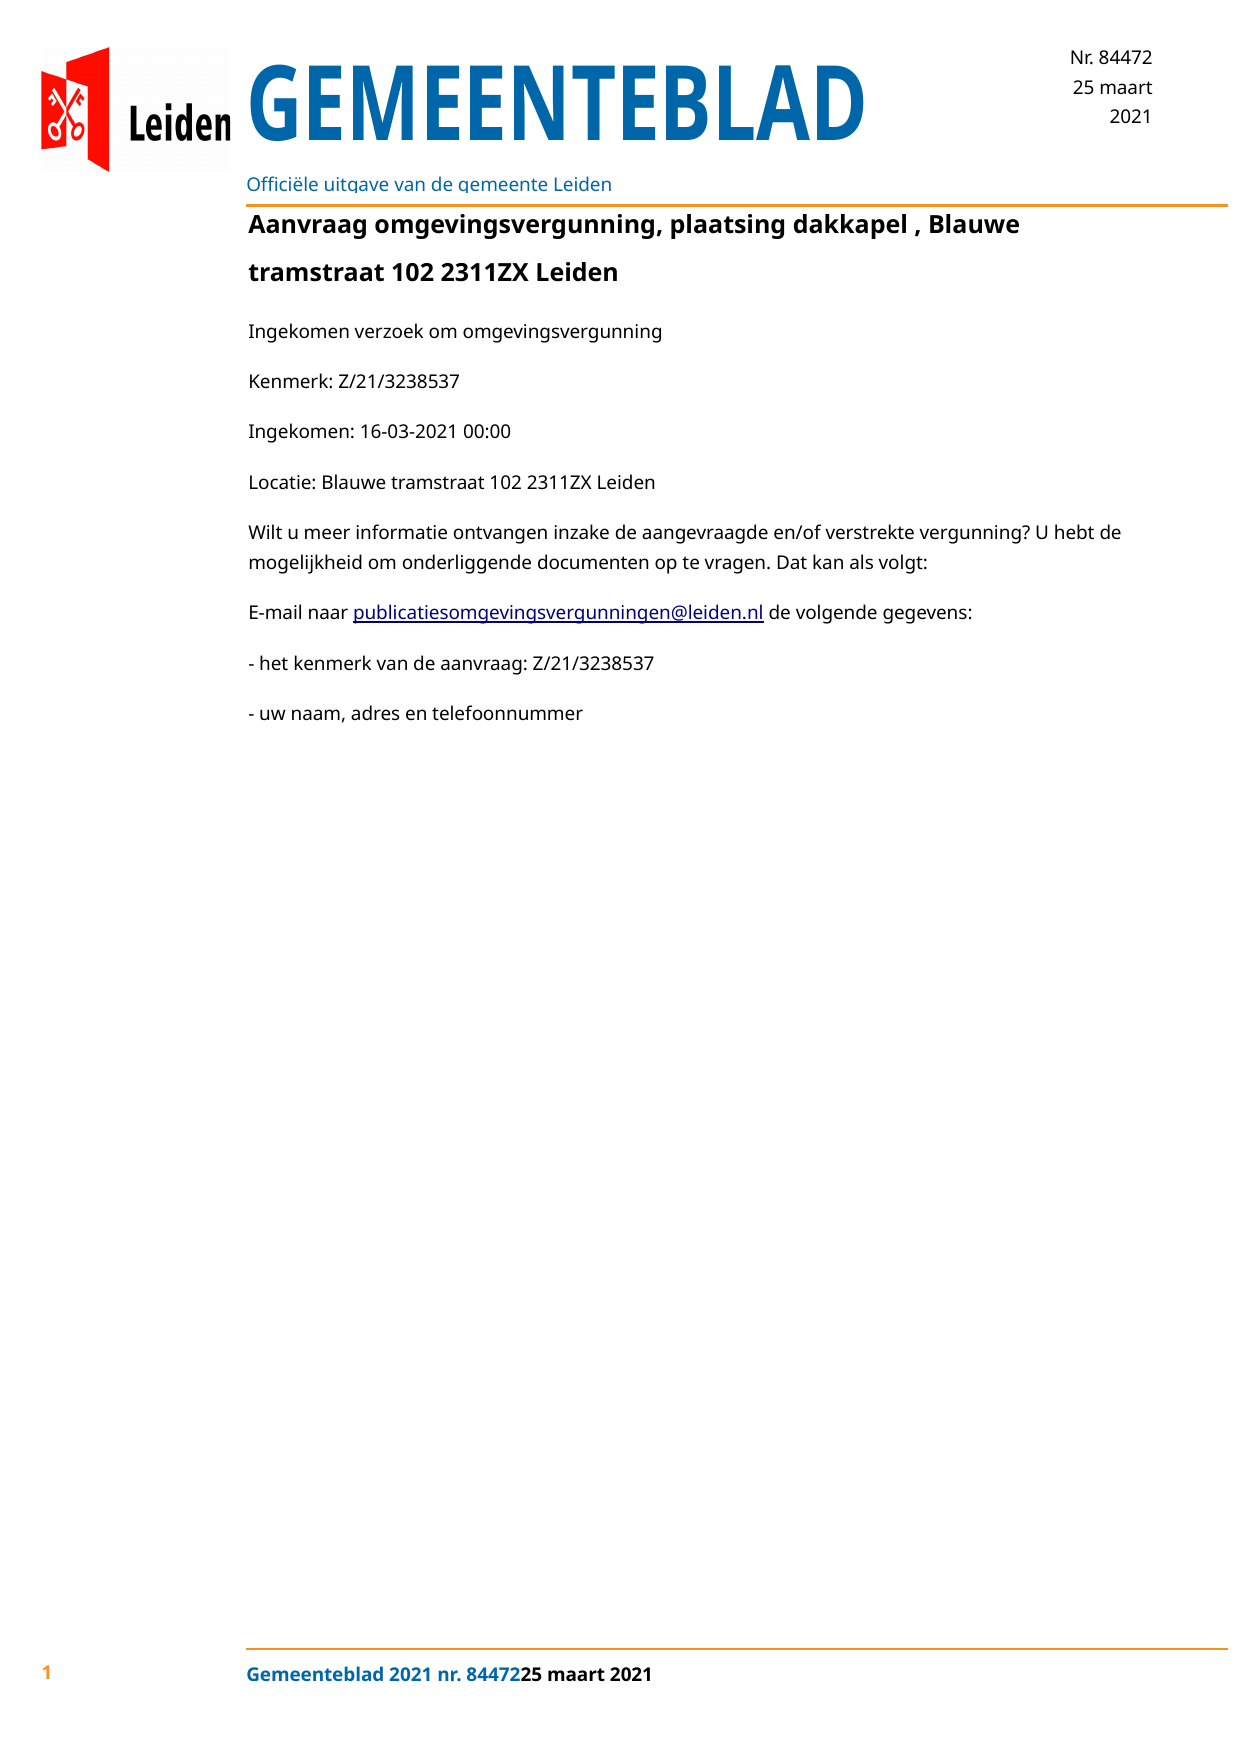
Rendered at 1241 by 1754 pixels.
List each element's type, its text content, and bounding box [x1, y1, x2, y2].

text Wilt u meer informatie ontvangen inzake de aangevraagde en/of verstrekte vergunning? U hebt de mogelijkheid om onderliggende documenten op te vragen. Dat kan als volgt: [248, 519, 1152, 575]
text - het kenmerk van de aanvraag: Z/21/3238537 [248, 650, 1152, 676]
text Locatie: Blauwe tramstraat 102 2311ZX Leiden [248, 469, 1152, 495]
text Ingekomen: 16-03-2021 00:00 [248, 419, 1152, 444]
text E-mail naar publicatiesomgevingsvergunningen@leiden.nl de volgende gegevens: [248, 599, 1152, 625]
text Aanvraag omgevingsvergunning, plaatsing dakkapel , Blauwe tramstraat 102 2311ZX Leiden [248, 207, 1152, 288]
text - uw naam, adres en telefoonnummer [248, 700, 1152, 726]
text Kenmerk: Z/21/3238537 [248, 368, 1152, 394]
picture [41, 47, 231, 172]
text Ingekomen verzoek om omgevingsvergunning [248, 318, 1152, 344]
